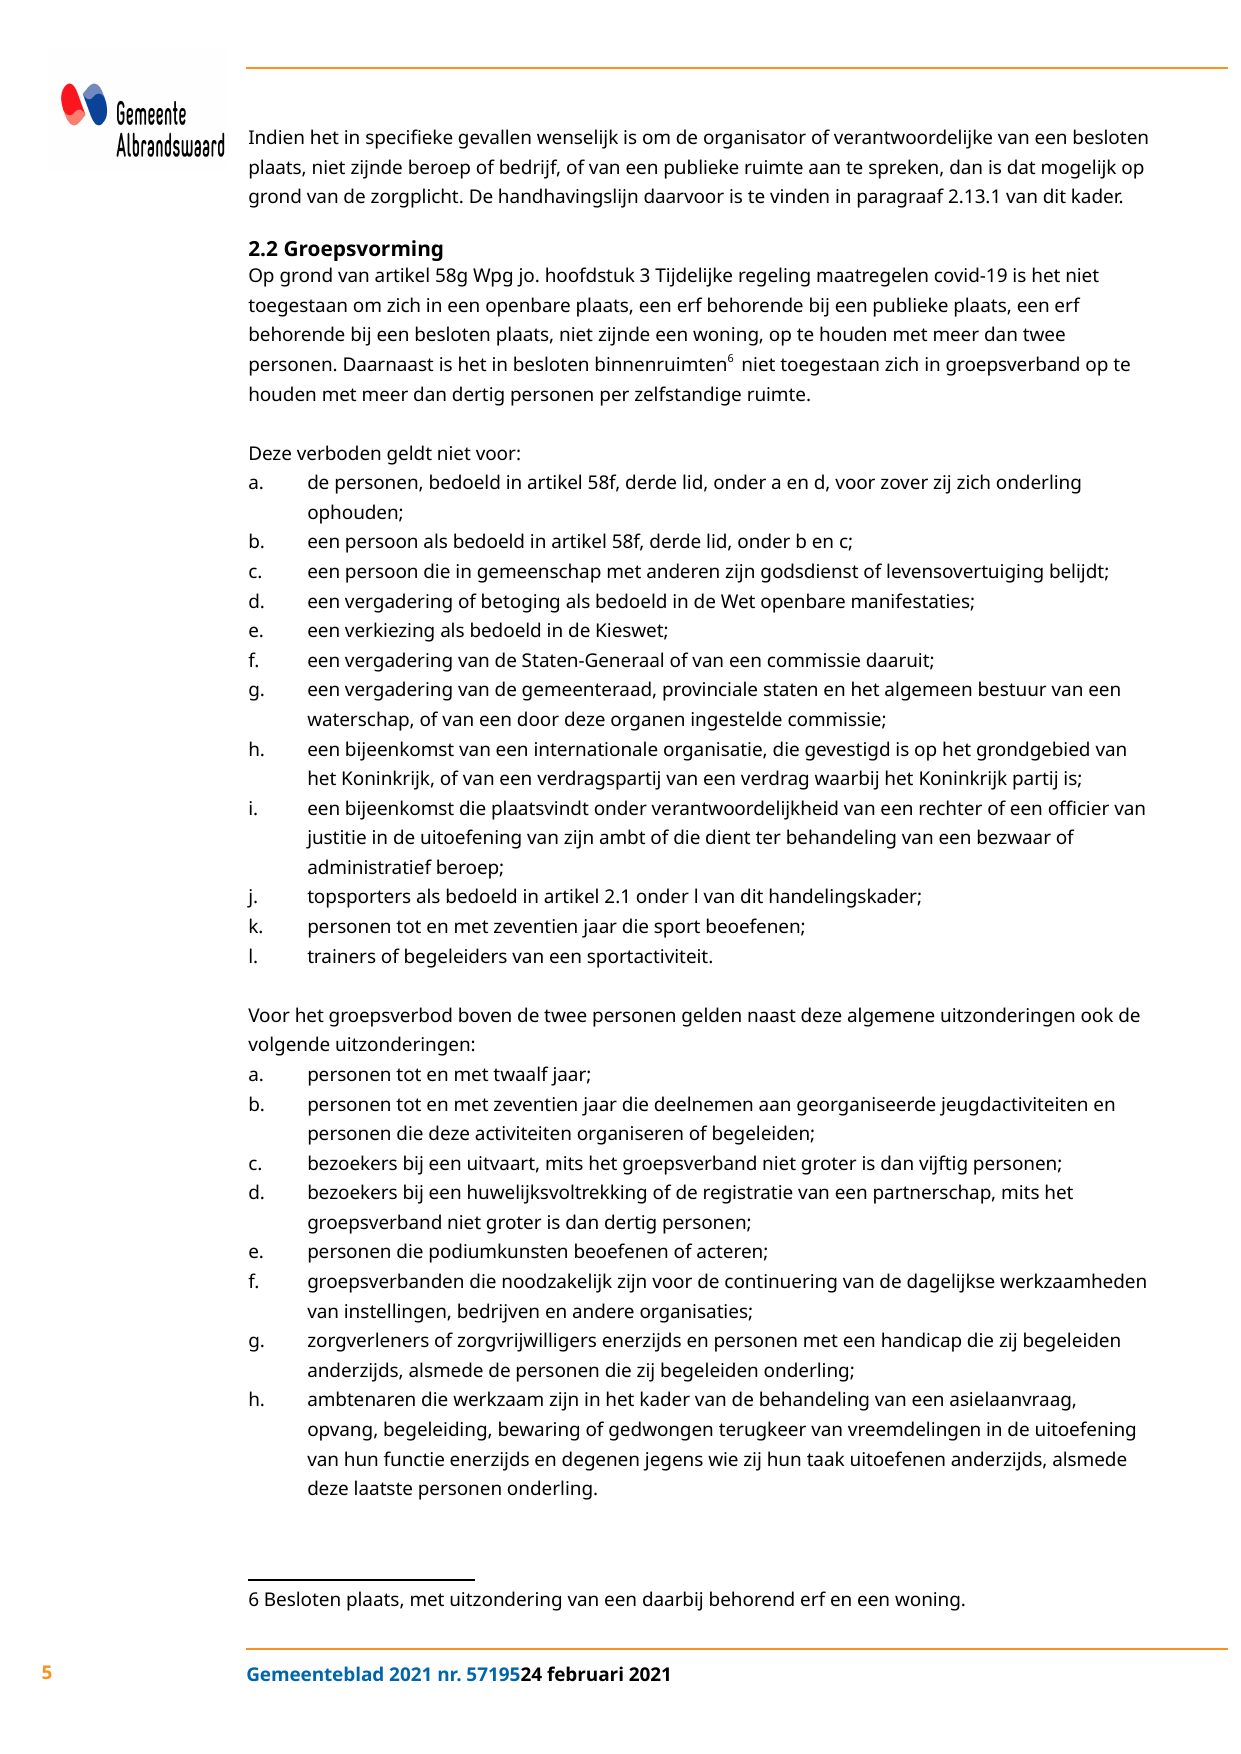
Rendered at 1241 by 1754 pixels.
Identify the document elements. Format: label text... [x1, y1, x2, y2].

text Indien het in specifieke gevallen wenselijk is om de organisator of verantwoordelijke van een besloten plaats, niet zijnde beroep of bedrijf, of van een publieke ruimte aan te spreken, dan is dat mogelijk op grond van de zorgplicht. De handhavingslijn daarvoor is te vinden in paragraaf 2.13.1 van dit kader. [248, 124, 1152, 209]
list bezoekers bij een huwelijksvoltrekking of de registratie van een partnerschap, mits het groepsverband niet groter is dan dertig personen; [248, 1179, 1152, 1235]
list personen tot en met zeventien jaar die deelnemen aan georganiseerde jeugdactiviteiten en personen die deze activiteiten organiseren of begeleiden; [248, 1091, 1152, 1146]
list zorgverleners of zorgvrijwilligers enerzijds en personen met een handicap die zij begeleiden anderzijds, alsmede de personen die zij begeleiden onderling; [248, 1327, 1152, 1383]
text Voor het groepsverbod boven de twee personen gelden naast deze algemene uitzonderingen ook de volgende uitzonderingen: [248, 1002, 1152, 1057]
list een vergadering van de gemeenteraad, provinciale staten en het algemeen bestuur van een waterschap, of van een door deze organen ingestelde commissie; [248, 677, 1152, 732]
list een persoon die in gemeenschap met anderen zijn godsdienst of levensovertuiging belijdt; [248, 558, 1152, 584]
list een bijeenkomst die plaatsvindt onder verantwoordelijkheid van een rechter of een officier van justitie in de uitoefening van zijn ambt of die dient ter behandeling van een bezwaar of administratief beroep; [248, 795, 1152, 880]
list een verkiezing als bedoeld in de Kieswet; [248, 617, 1152, 643]
list personen tot en met twaalf jaar; [248, 1061, 1152, 1087]
list ambtenaren die werkzaam zijn in het kader van de behandeling van een asielaanvraag, opvang, begeleiding, bewaring of gedwongen terugkeer van vreemdelingen in de uitoefening van hun functie enerzijds en degenen jegens wie zij hun taak uitoefenen anderzijds, alsmede deze laatste personen onderling. [248, 1387, 1152, 1501]
list een vergadering of betoging als bedoeld in de Wet openbare manifestaties; [248, 588, 1152, 613]
picture [41, 47, 231, 172]
list de personen, bedoeld in artikel 58f, derde lid, onder a en d, voor zover zij zich onderling ophouden; [248, 469, 1152, 525]
text Deze verboden geldt niet voor: [248, 440, 1152, 466]
list personen tot en met zeventien jaar die sport beoefenen; [248, 913, 1152, 939]
list personen die podiumkunsten beoefenen of acteren; [248, 1239, 1152, 1264]
list topsporters als bedoeld in artikel 2.1 onder l van dit handelingskader; [248, 884, 1152, 909]
text Besloten plaats, met uitzondering van een daarbij behorend erf en een woning. [248, 1586, 1152, 1612]
text 2.2 Groepsvorming [248, 234, 1152, 262]
list groepsverbanden die noodzakelijk zijn voor de continuering van de dagelijkse werkzaamheden van instellingen, bedrijven en andere organisaties; [248, 1268, 1152, 1323]
list een persoon als bedoeld in artikel 58f, derde lid, onder b en c; [248, 529, 1152, 554]
text Op grond van artikel 58g Wpg jo. hoofdstuk 3 Tijdelijke regeling maatregelen covid-19 is het niet toegestaan om zich in een openbare plaats, een erf behorende bij een publieke plaats, een erf behorende bij een besloten plaats, niet zijnde een woning, op te houden met meer dan twee personen. Daarnaast is het in besloten binnenruimten niet toegestaan zich in groepsverband op te houden met meer dan dertig personen per zelfstandige ruimte. [248, 262, 1152, 406]
list een vergadering van de Staten-Generaal of van een commissie daaruit; [248, 647, 1152, 673]
list trainers of begeleiders van een sportactiviteit. [248, 943, 1152, 968]
list een bijeenkomst van een internationale organisatie, die gevestigd is op het grondgebied van het Koninkrijk, of van een verdragspartij van een verdrag waarbij het Koninkrijk partij is; [248, 736, 1152, 791]
list bezoekers bij een uitvaart, mits het groepsverband niet groter is dan vijftig personen; [248, 1150, 1152, 1176]
